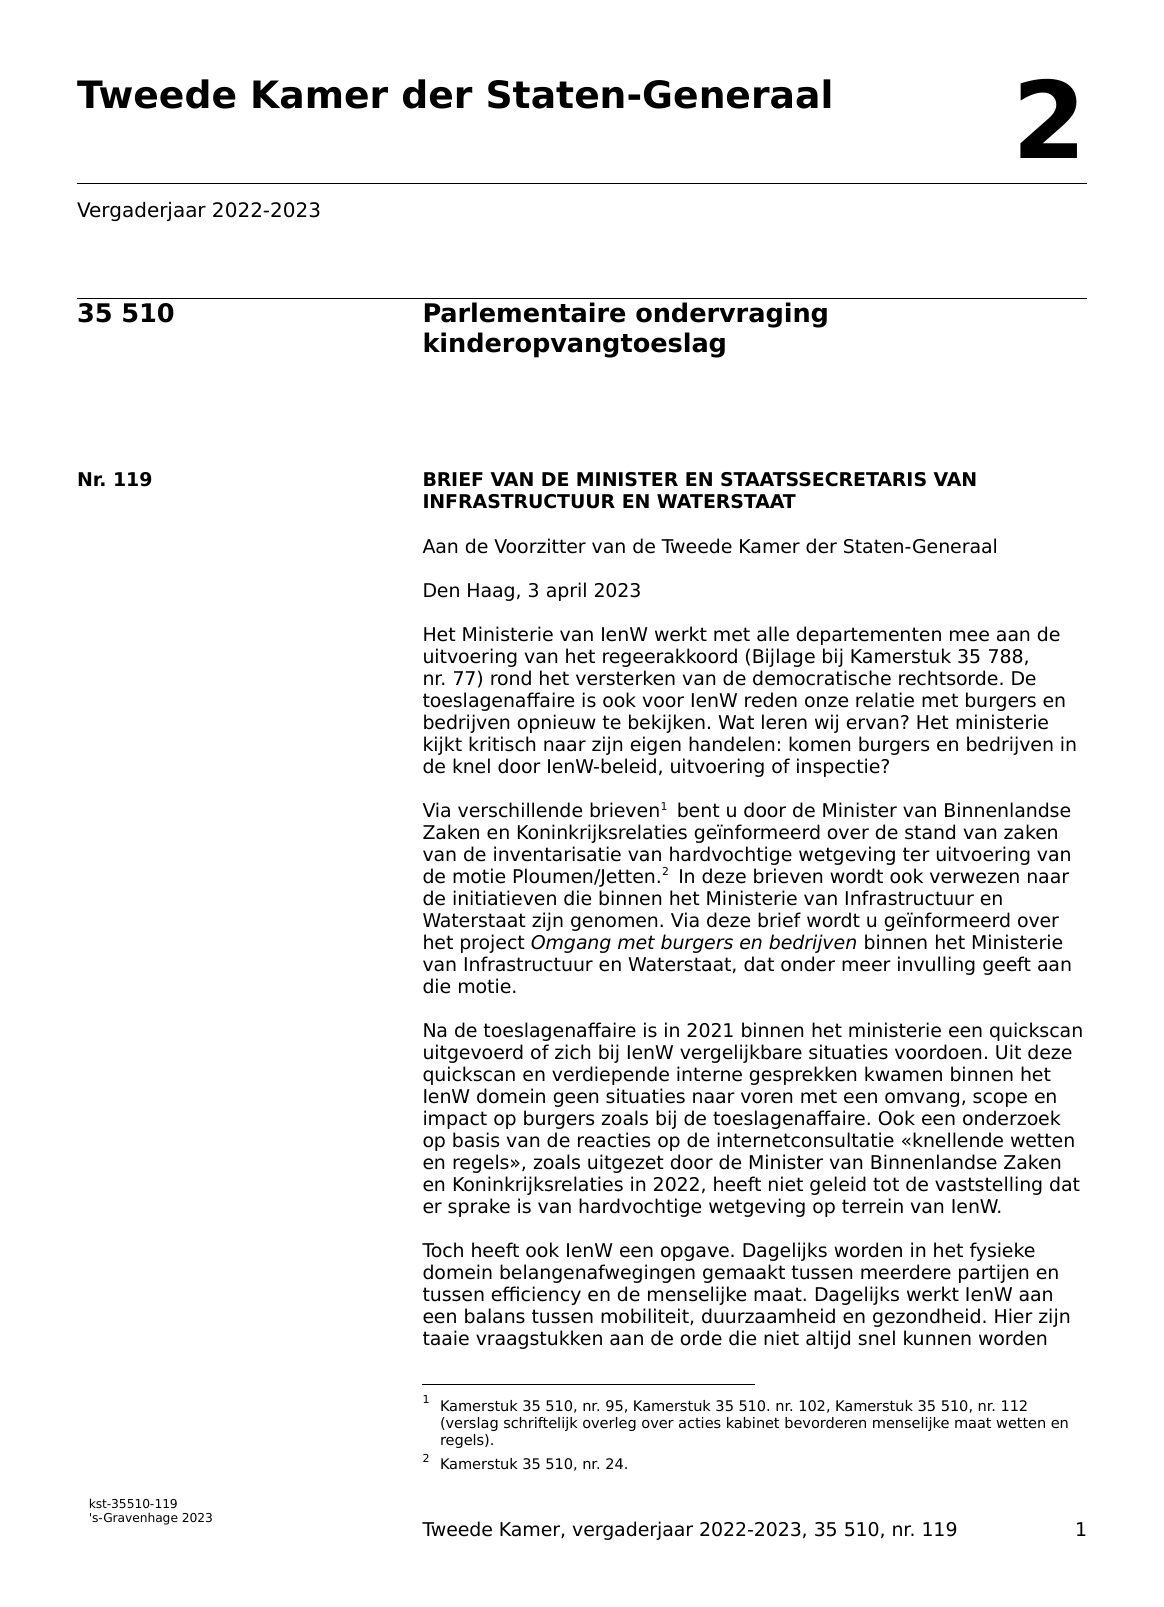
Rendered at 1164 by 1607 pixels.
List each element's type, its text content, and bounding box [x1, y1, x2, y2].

text 's-Gravenhage 2023 [88, 1511, 323, 1525]
text Het Ministerie van IenW werkt met alle departementen mee aan de uitvoering van het regeerakkoord (Bijlage bij Kamerstuk 35 788, nr. 77) rond het versterken van de democratische rechtsorde. De toeslagenaffaire is ook voor IenW reden onze relatie met burgers en bedrijven opnieuw te bekijken. Wat leren wij ervan? Het ministerie kijkt kritisch naar zijn eigen handelen: komen burgers en bedrijven in de knel door IenW-beleid, uitvoering of inspectie? [422, 624, 1087, 778]
text Via verschillende brieven bent u door de Minister van Binnenlandse Zaken en Koninkrijksrelaties geïnformeerd over de stand van zaken van de inventarisatie van hardvochtige wetgeving ter uitvoering van de motie Ploumen/Jetten. In deze brieven wordt ook verwezen naar de initiatieven die binnen het Ministerie van Infrastructuur en Waterstaat zijn genomen. Via deze brief wordt u geïnformeerd over het project Omgang met burgers en bedrijven binnen het Ministerie van Infrastructuur en Waterstaat, dat onder meer invulling geeft aan die motie. [422, 800, 1087, 998]
text Kamerstuk 35 510, nr. 95, Kamerstuk 35 510. nr. 102, Kamerstuk 35 510, nr. 112 (verslag schriftelijk overleg over acties kabinet bevorderen menselijke maat wetten en regels). [422, 1393, 1087, 1449]
table_header 2 [886, 59, 1087, 183]
text Aan de Voorzitter van de Tweede Kamer der Staten-Generaal [422, 536, 1087, 557]
text Toch heeft ook IenW een opgave. Dagelijks worden in het fysieke domein belangenafwegingen gemaakt tussen meerdere partijen en tussen efficiency en de menselijke maat. Dagelijks werkt IenW aan een balans tussen mobiliteit, duurzaamheid en gezondheid. Hier zijn taaie vraagstukken aan de orde die niet altijd snel kunnen worden [422, 1240, 1087, 1350]
table_cell Vergaderjaar 2022-2023 [77, 184, 1087, 298]
text Na de toeslagenaffaire is in 2021 binnen het ministerie een quickscan uitgevoerd of zich bij IenW vergelijkbare situaties voordoen. Uit deze quickscan en verdiepende interne gesprekken kwamen binnen het IenW domein geen situaties naar voren met een omvang, scope en impact op burgers zoals bij de toeslagenaffaire. Ook een onderzoek op basis van de reacties op de internetconsultatie «knellende wetten en regels», zoals uitgezet door de Minister van Binnenlandse Zaken en Koninkrijksrelaties in 2022, heeft niet geleid tot de vaststelling dat er sprake is van hardvochtige wetgeving op terrein van IenW. [422, 1020, 1087, 1218]
subtitle 35 510 Parlementaire ondervraging kinderopvangtoeslag [77, 299, 1087, 358]
subtitle Nr. 119 BRIEF VAN DE MINISTER EN STAATSSECRETARIS VAN INFRASTRUCTUUR EN WATERSTAAT [77, 469, 1087, 513]
text Den Haag, 3 april 2023 [422, 580, 1087, 602]
text kst-35510-119 [88, 1497, 323, 1511]
table_header Tweede Kamer der Staten-Generaal [77, 59, 886, 183]
text Kamerstuk 35 510, nr. 24. [422, 1452, 1087, 1474]
